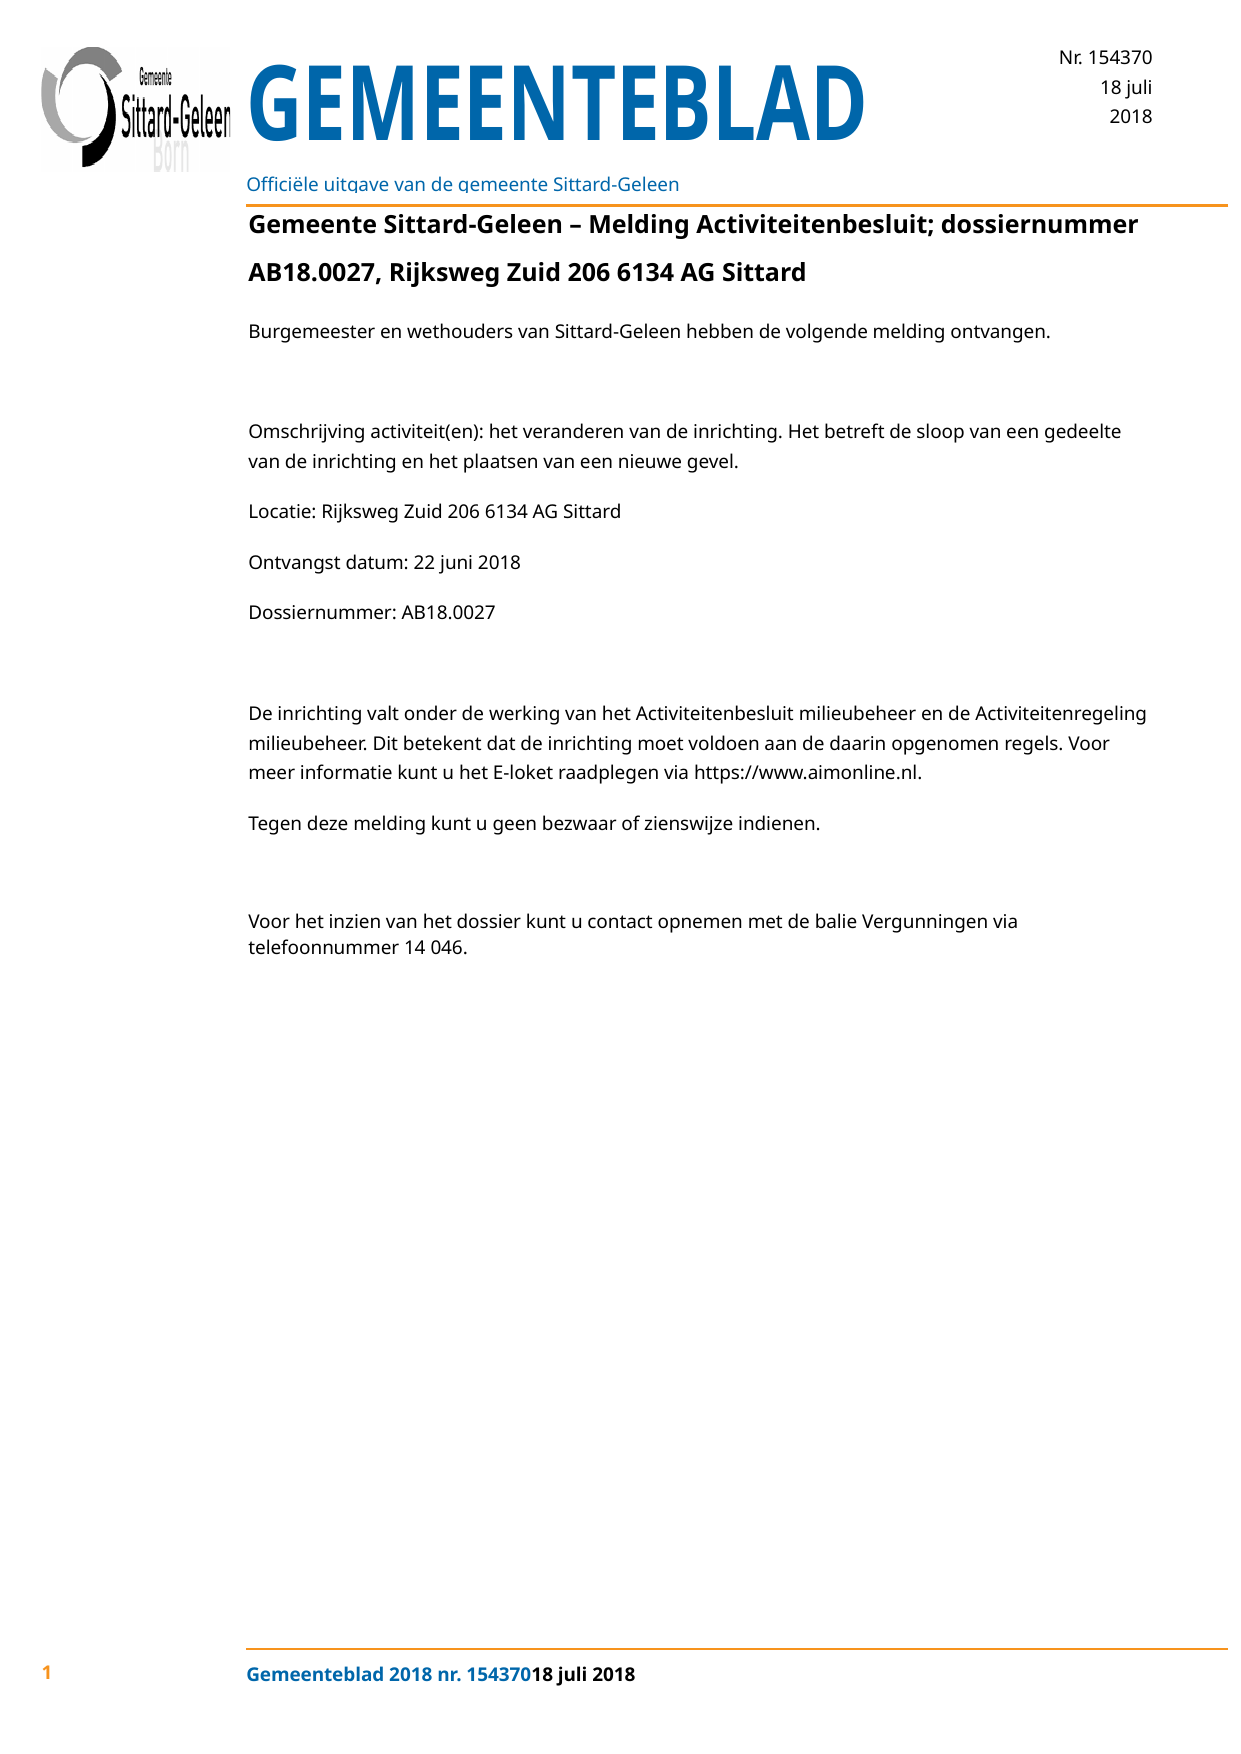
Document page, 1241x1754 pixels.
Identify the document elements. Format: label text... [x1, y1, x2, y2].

text Ontvangst datum: 22 juni 2018 [248, 549, 1152, 575]
text De inrichting valt onder de werking van het Activiteitenbesluit milieubeheer en de Activiteitenregeling milieubeheer. Dit betekent dat de inrichting moet voldoen aan de daarin opgenomen regels. Voor meer informatie kunt u het E-loket raadplegen via https://www.aimonline.nl. [248, 700, 1152, 785]
text Voor het inzien van het dossier kunt u contact opnemen met de balie Vergunningen via telefoonnummer 14 046. [248, 908, 1152, 960]
text Dossiernummer: AB18.0027 [248, 599, 1152, 625]
text Burgemeester en wethouders van Sittard-Geleen hebben de volgende melding ontvangen. [248, 318, 1152, 344]
text Gemeente Sittard-Geleen – Melding Activiteitenbesluit; dossiernummer AB18.0027, Rijksweg Zuid 206 6134 AG Sittard [248, 207, 1152, 288]
text Locatie: Rijksweg Zuid 206 6134 AG Sittard [248, 499, 1152, 524]
text Omschrijving activiteit(en): het veranderen van de inrichting. Het betreft de sloop van een gedeelte van de inrichting en het plaatsen van een nieuwe gevel. [248, 419, 1152, 474]
picture [41, 47, 231, 172]
text Tegen deze melding kunt u geen bezwaar of zienswijze indienen. [248, 810, 1152, 836]
